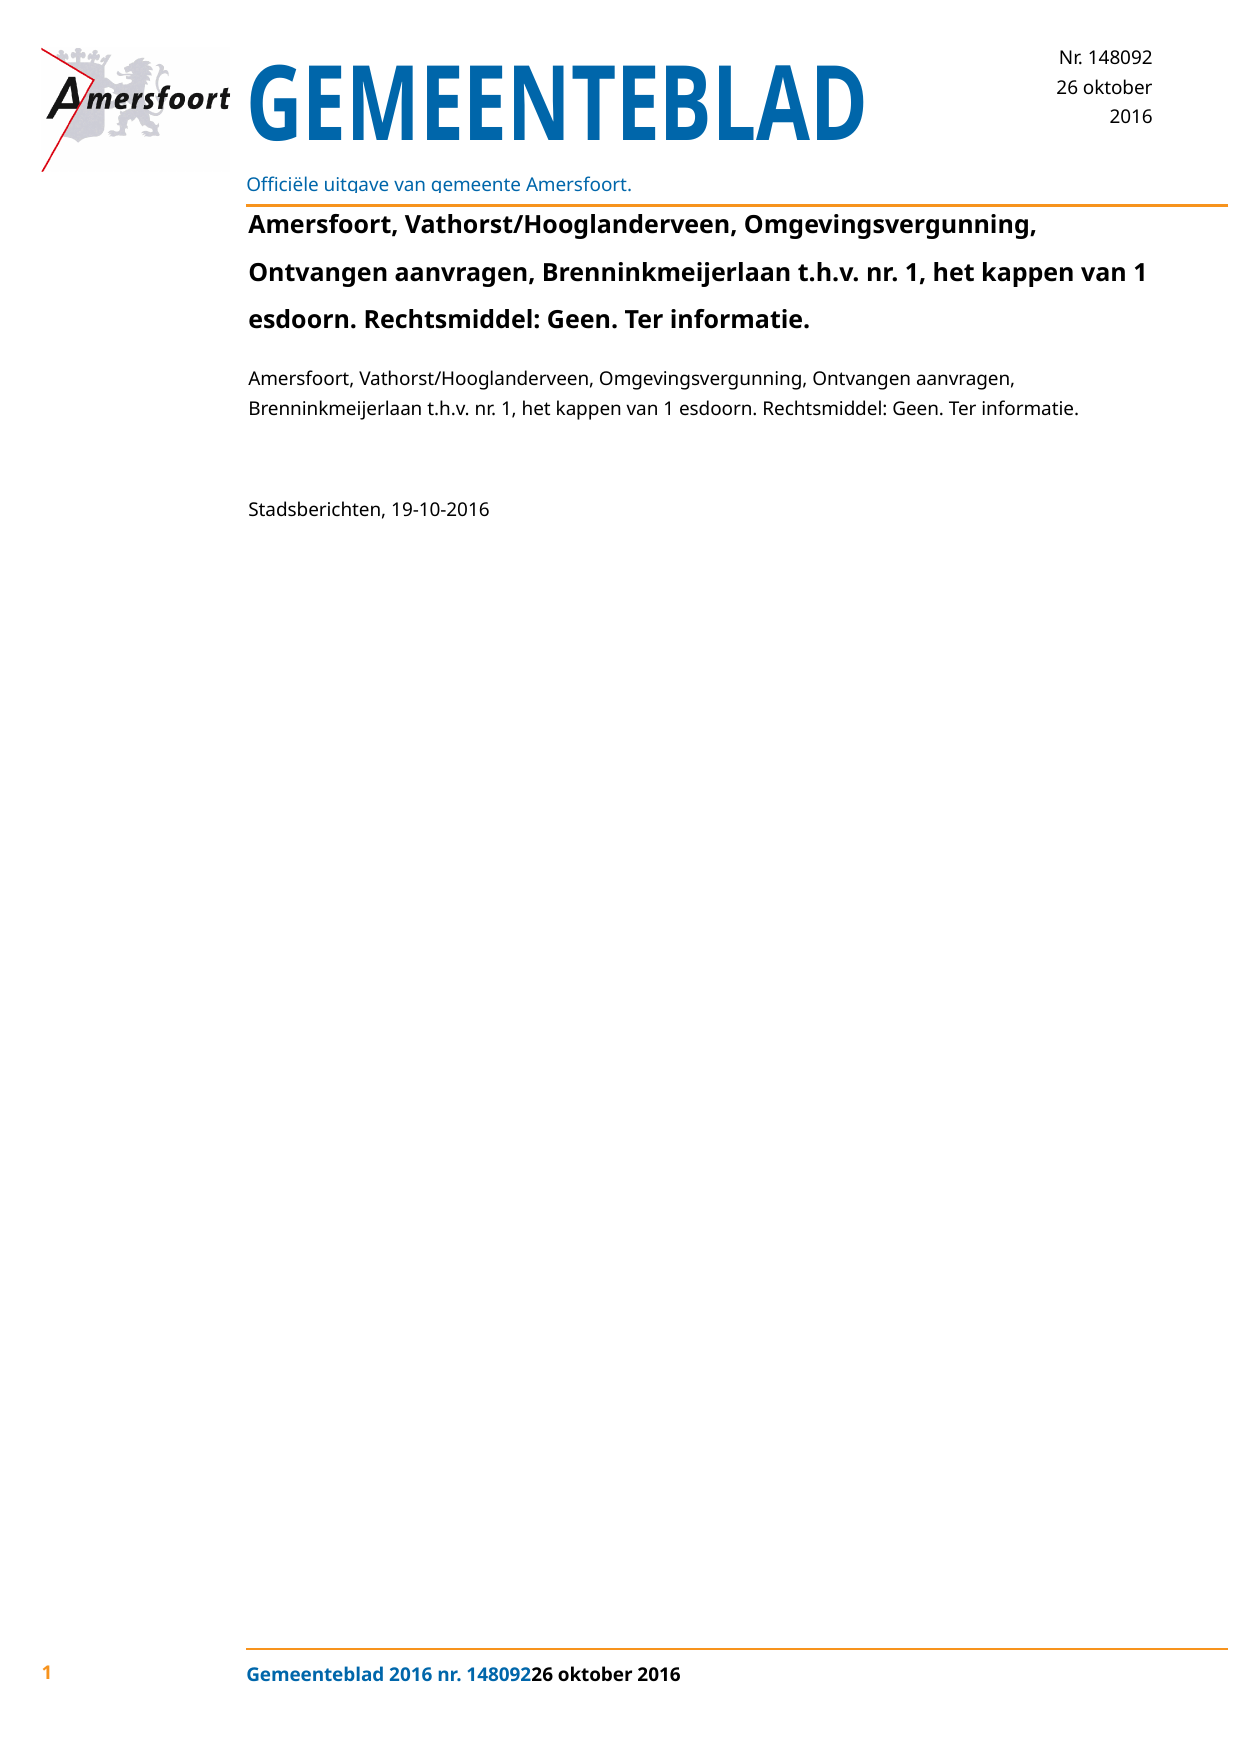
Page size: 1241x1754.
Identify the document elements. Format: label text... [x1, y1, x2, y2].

text Amersfoort, Vathorst/Hooglanderveen, Omgevingsvergunning, Ontvangen aanvragen, Brenninkmeijerlaan t.h.v. nr. 1, het kappen van 1 esdoorn. Rechtsmiddel: Geen. Ter informatie. [248, 207, 1152, 336]
text Amersfoort, Vathorst/Hooglanderveen, Omgevingsvergunning, Ontvangen aanvragen, Brenninkmeijerlaan t.h.v. nr. 1, het kappen van 1 esdoorn. Rechtsmiddel: Geen. Ter informatie. [248, 366, 1152, 421]
text Stadsberichten, 19-10-2016 [248, 496, 1152, 522]
picture [41, 47, 231, 172]
